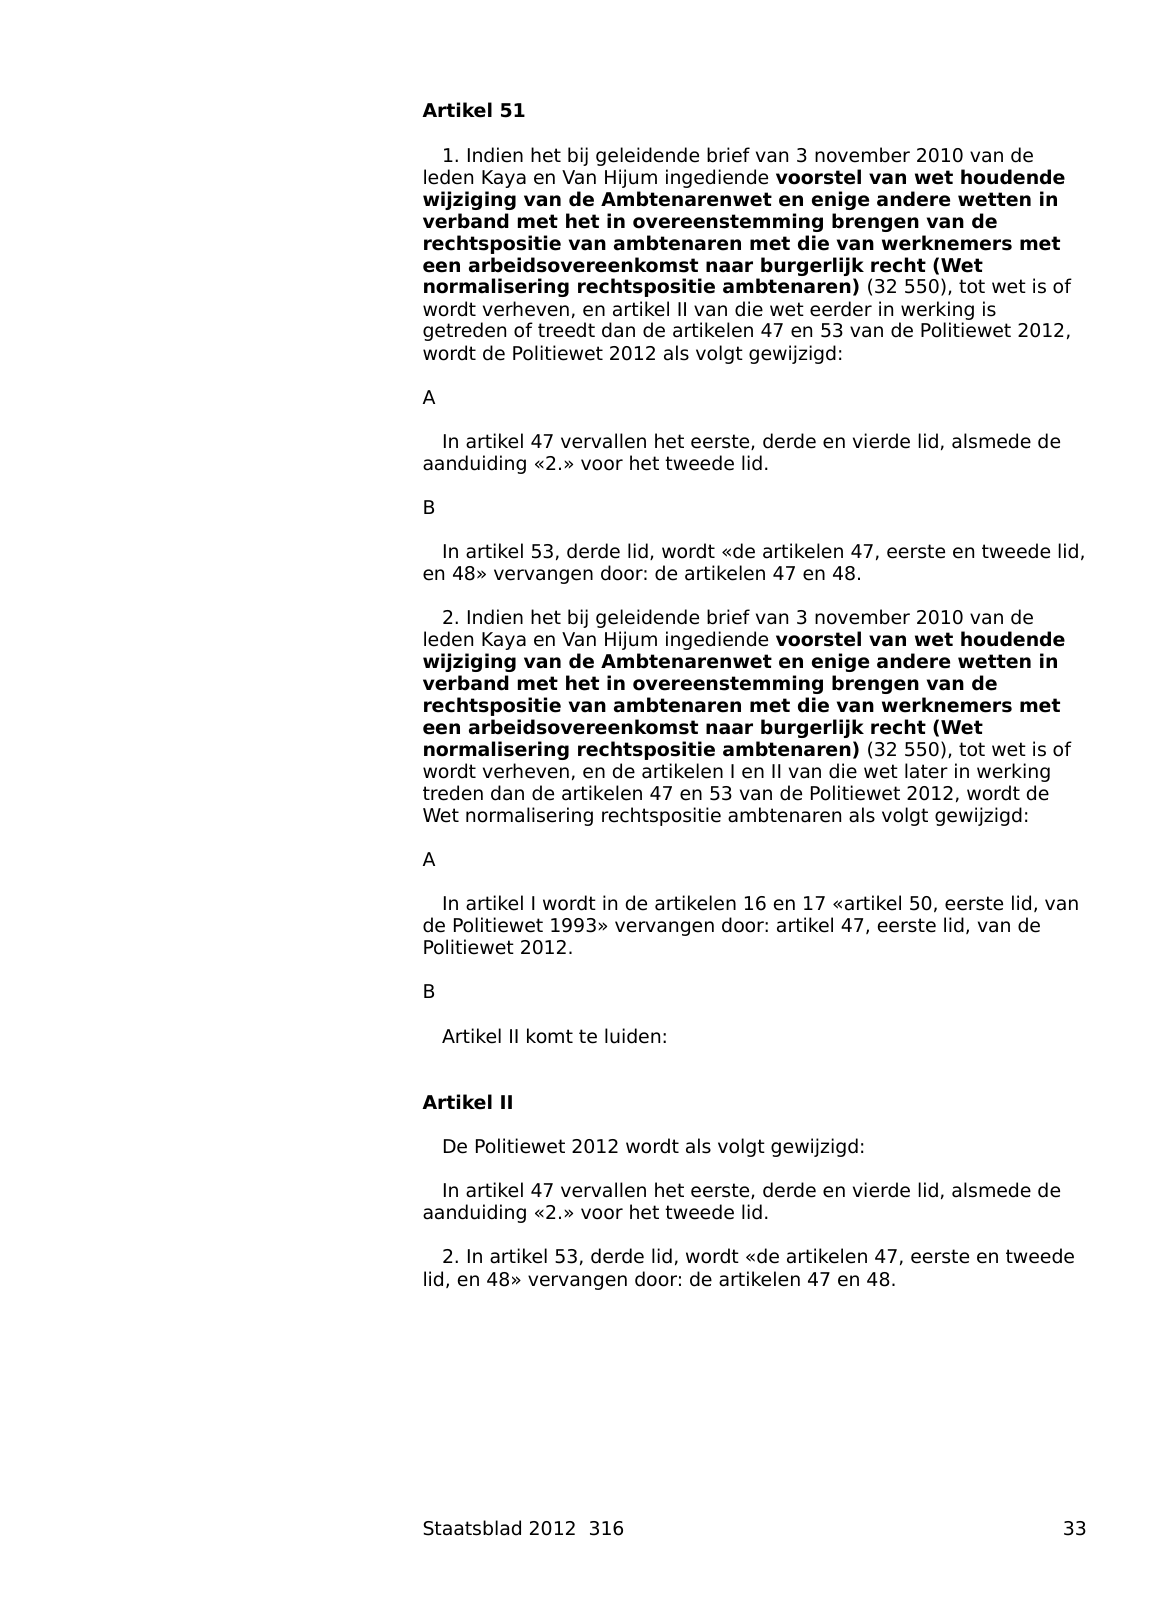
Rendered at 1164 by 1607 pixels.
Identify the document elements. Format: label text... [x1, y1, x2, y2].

text A [422, 849, 1087, 871]
text De Politiewet 2012 wordt als volgt gewijzigd: [422, 1136, 1087, 1158]
text 1. Indien het bij geleidende brief van 3 november 2010 van de leden Kaya en Van Hijum ingediende voorstel van wet houdende wijziging van de Ambtenarenwet en enige andere wetten in verband met het in overeenstemming brengen van de rechtspositie van ambtenaren met die van werknemers met een arbeidsovereenkomst naar burgerlijk recht (Wet normalisering rechtspositie ambtenaren) (32 550), tot wet is of wordt verheven, en artikel II van die wet eerder in werking is getreden of treedt dan de artikelen 47 en 53 van de Politiewet 2012, wordt de Politiewet 2012 als volgt gewijzigd: [422, 144, 1087, 364]
text In artikel I wordt in de artikelen 16 en 17 «artikel 50, eerste lid, van de Politiewet 1993» vervangen door: artikel 47, eerste lid, van de Politiewet 2012. [422, 893, 1087, 959]
text In artikel 47 vervallen het eerste, derde en vierde lid, alsmede de aanduiding «2.» voor het tweede lid. [422, 1180, 1087, 1224]
text A [422, 387, 1087, 408]
text 2. Indien het bij geleidende brief van 3 november 2010 van de leden Kaya en Van Hijum ingediende voorstel van wet houdende wijziging van de Ambtenarenwet en enige andere wetten in verband met het in overeenstemming brengen van de rechtspositie van ambtenaren met die van werknemers met een arbeidsovereenkomst naar burgerlijk recht (Wet normalisering rechtspositie ambtenaren) (32 550), tot wet is of wordt verheven, en de artikelen I en II van die wet later in werking treden dan de artikelen 47 en 53 van de Politiewet 2012, wordt de Wet normalisering rechtspositie ambtenaren als volgt gewijzigd: [422, 607, 1087, 827]
text In artikel 53, derde lid, wordt «de artikelen 47, eerste en tweede lid, en 48» vervangen door: de artikelen 47 en 48. [422, 541, 1087, 585]
text 2. In artikel 53, derde lid, wordt «de artikelen 47, eerste en tweede lid, en 48» vervangen door: de artikelen 47 en 48. [422, 1246, 1087, 1290]
text Artikel II komt te luiden: [422, 1026, 1087, 1048]
text In artikel 47 vervallen het eerste, derde en vierde lid, alsmede de aanduiding «2.» voor het tweede lid. [422, 431, 1087, 475]
subtitle Artikel 51 [422, 100, 1087, 122]
text B [422, 981, 1087, 1003]
text B [422, 497, 1087, 519]
subtitle Artikel II [422, 1092, 1087, 1114]
